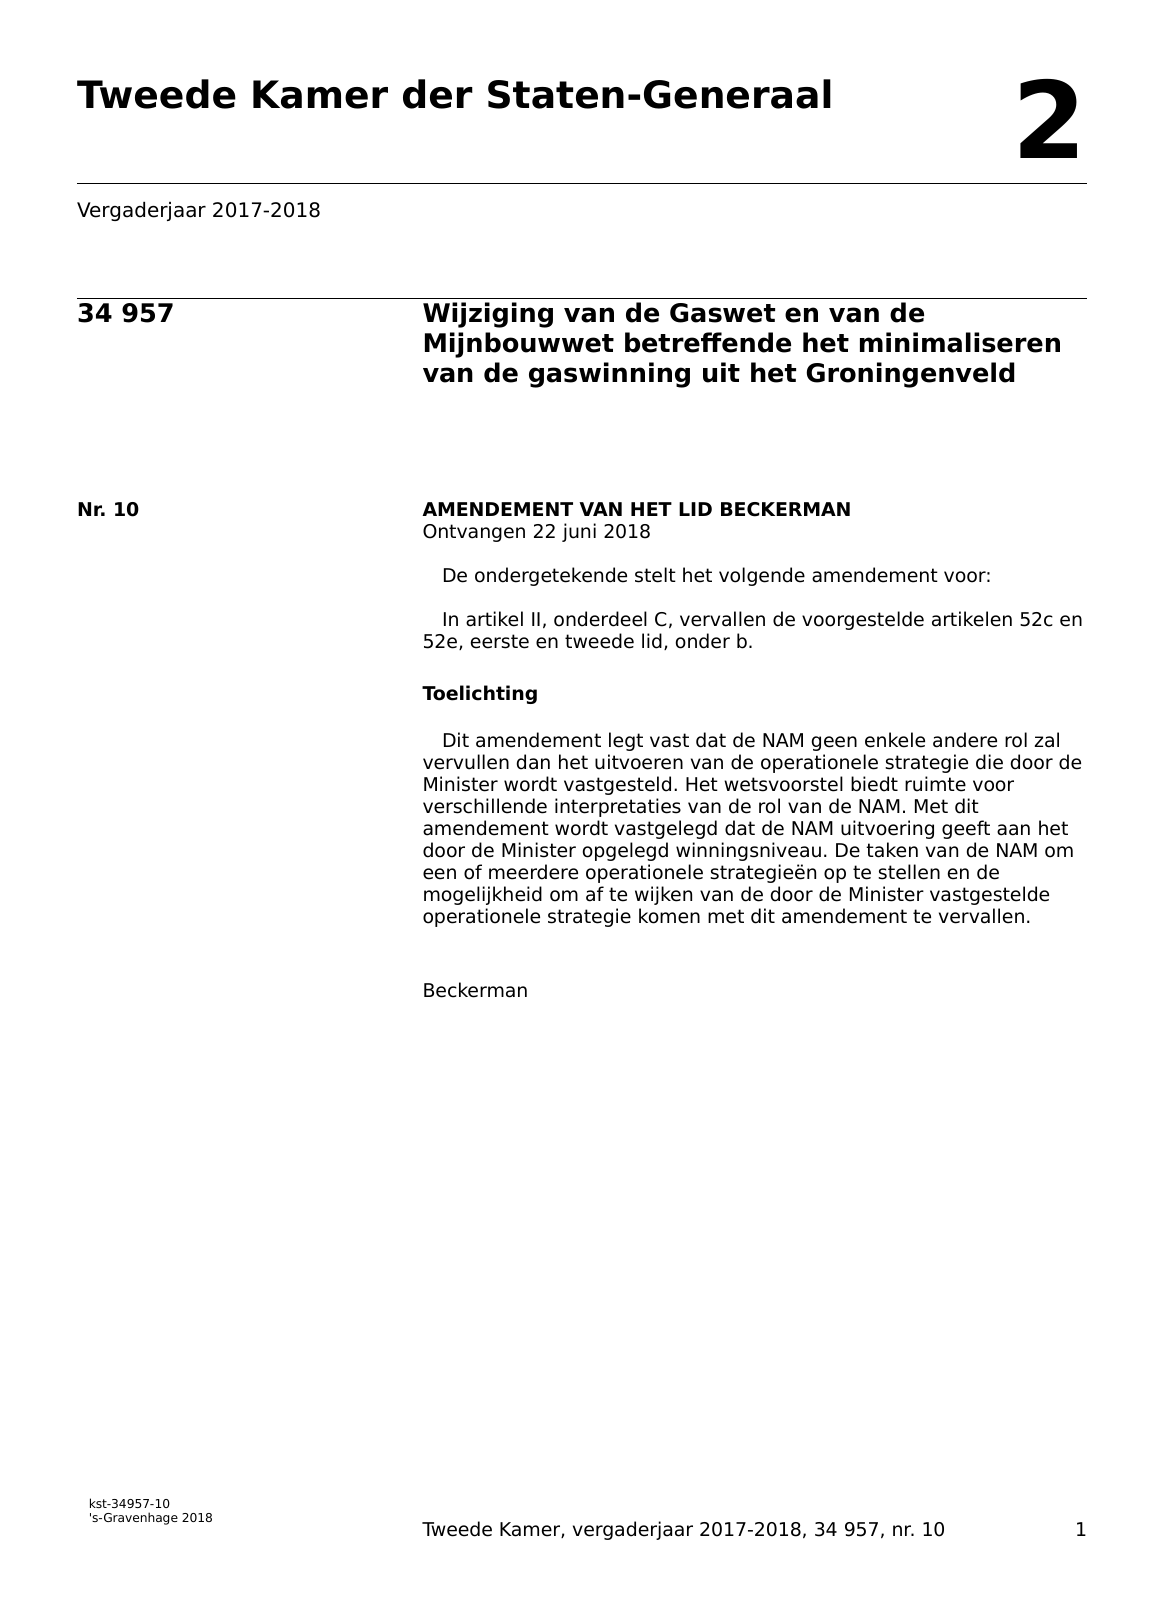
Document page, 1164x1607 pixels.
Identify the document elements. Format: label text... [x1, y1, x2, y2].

text Beckerman [422, 958, 1087, 1002]
text Ontvangen 22 juni 2018 [422, 521, 1087, 543]
subtitle Toelichting [422, 683, 1087, 705]
subtitle Nr. 10 AMENDEMENT VAN HET LID BECKERMAN [77, 499, 1087, 521]
text 's-Gravenhage 2018 [88, 1511, 323, 1525]
text De ondergetekende stelt het volgende amendement voor: [422, 565, 1087, 587]
text Dit amendement legt vast dat de NAM geen enkele andere rol zal vervullen dan het uitvoeren van de operationele strategie die door de Minister wordt vastgesteld. Het wetsvoorstel biedt ruimte voor verschillende interpretaties van de rol van de NAM. Met dit amendement wordt vastgelegd dat de NAM uitvoering geeft aan het door de Minister opgelegd winningsniveau. De taken van de NAM om een of meerdere operationele strategieën op te stellen en de mogelijkheid om af te wijken van de door de Minister vastgestelde operationele strategie komen met dit amendement te vervallen. [422, 730, 1087, 928]
subtitle 34 957 Wijziging van de Gaswet en van de Mijnbouwwet betreffende het minimaliseren van de gaswinning uit het Groningenveld [77, 299, 1087, 388]
text In artikel II, onderdeel C, vervallen de voorgestelde artikelen 52c en 52e, eerste en tweede lid, onder b. [422, 609, 1087, 653]
table_header Tweede Kamer der Staten-Generaal [77, 59, 886, 183]
table_cell Vergaderjaar 2017-2018 [77, 184, 1087, 298]
text kst-34957-10 [88, 1497, 323, 1511]
table_header 2 [886, 59, 1087, 183]
